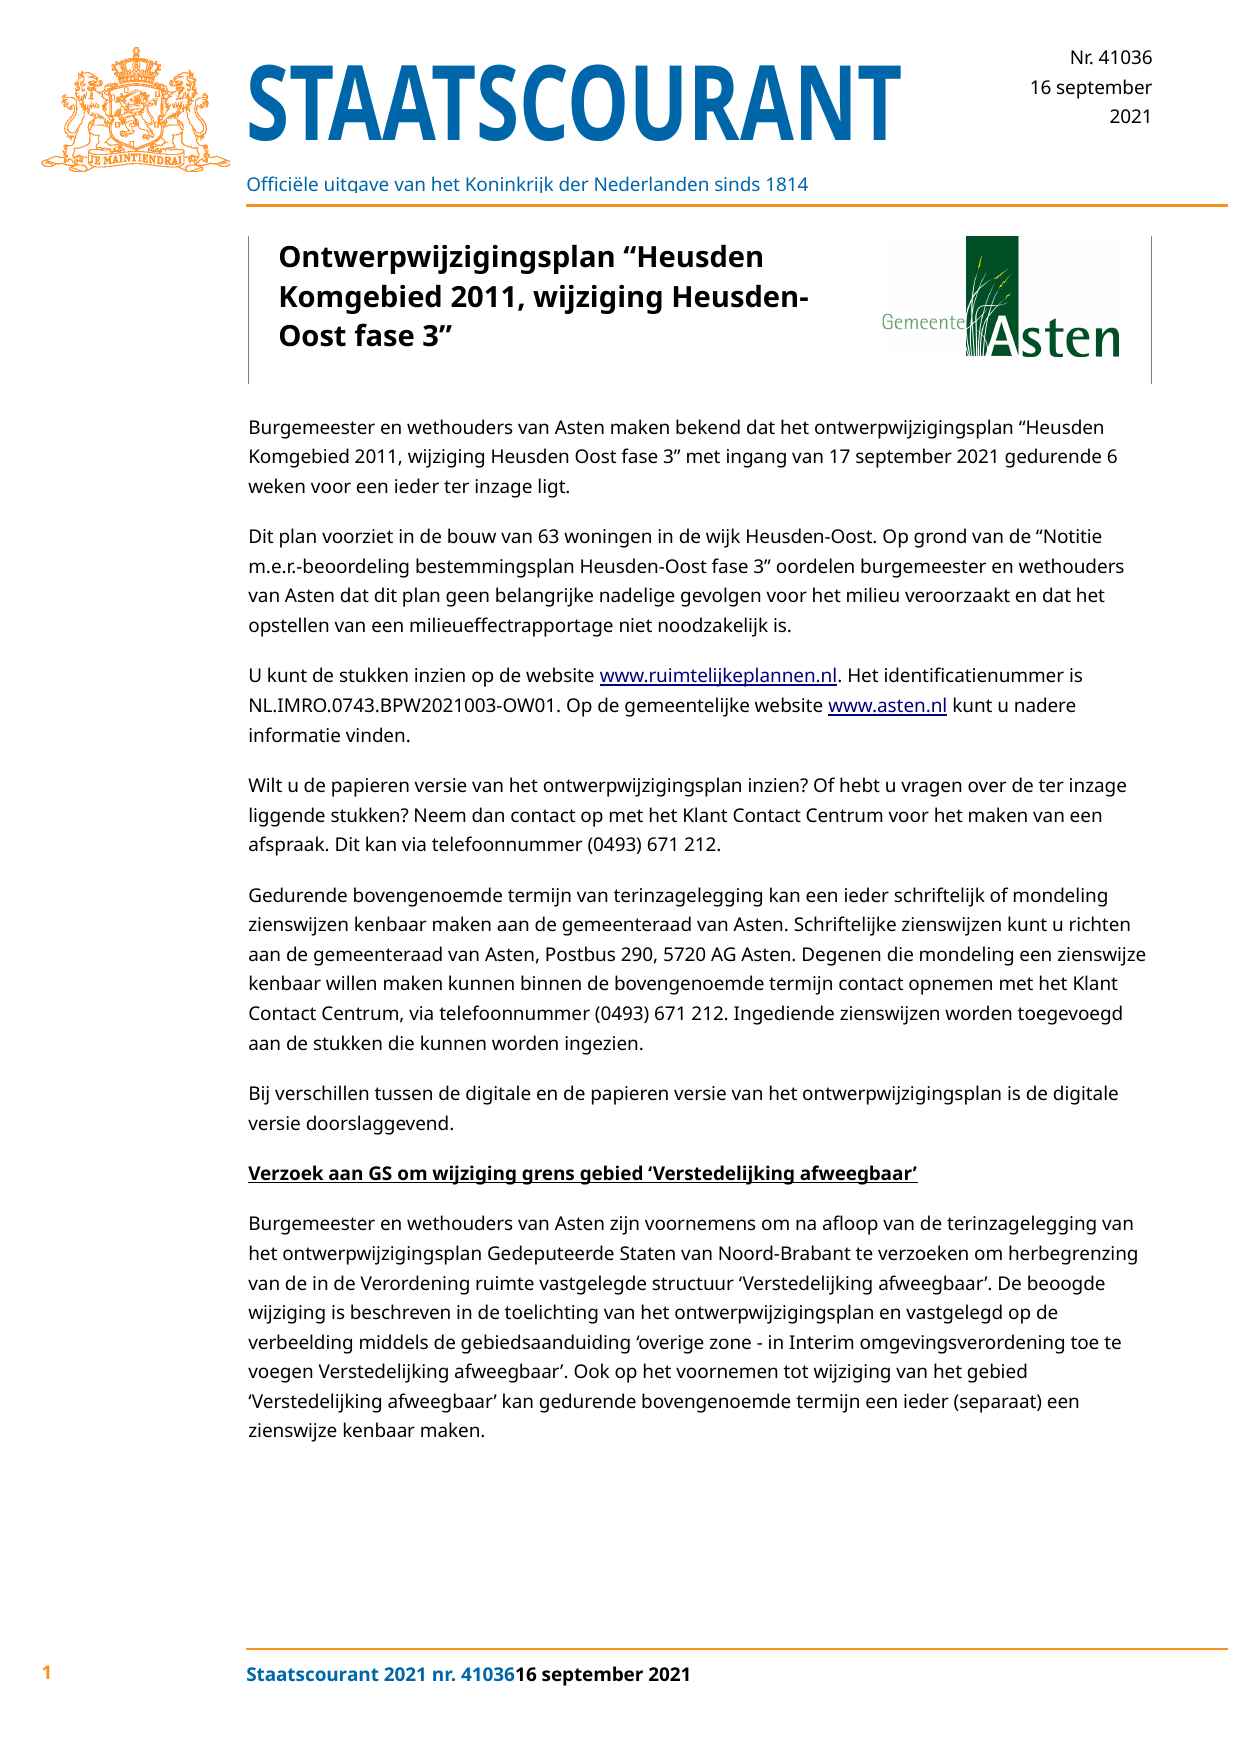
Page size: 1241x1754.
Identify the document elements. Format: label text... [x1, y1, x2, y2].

table_header Ontwerpwijzigingsplan “Heusden Komgebied 2011, wijziging Heusden-Oost fase 3” [249, 236, 850, 384]
text Dit plan voorziet in de bouw van 63 woningen in de wijk Heusden-Oost. Op grond van de “Notitie m.e.r.-beoordeling bestemmingsplan Heusden-Oost fase 3” oordelen burgemeester en wethouders van Asten dat dit plan geen belangrijke nadelige gevolgen voor het milieu veroorzaakt en dat het opstellen van een milieueffectrapportage niet noodzakelijk is. [248, 523, 1152, 638]
picture [41, 47, 231, 172]
picture [882, 236, 1119, 357]
text Burgemeester en wethouders van Asten zijn voornemens om na afloop van de terinzagelegging van het ontwerpwijzigingsplan Gedeputeerde Staten van Noord-Brabant te verzoeken om herbegrenzing van de in de Verordening ruimte vastgelegde structuur ‘Verstedelijking afweegbaar’. De beoogde wijziging is beschreven in de toelichting van het ontwerpwijzigingsplan en vastgelegd op de verbeelding middels de gebiedsaanduiding ‘overige zone - in Interim omgevingsverordening toe te voegen Verstedelijking afweegbaar’. Ook op het voornemen tot wijziging van het gebied ‘Verstedelijking afweegbaar’ kan gedurende bovengenoemde termijn een ieder (separaat) een zienswijze kenbaar maken. [248, 1211, 1152, 1443]
text Burgemeester en wethouders van Asten maken bekend dat het ontwerpwijzigingsplan “Heusden Komgebied 2011, wijziging Heusden Oost fase 3” met ingang van 17 september 2021 gedurende 6 weken voor een ieder ter inzage ligt. [248, 414, 1152, 499]
text Bij verschillen tussen de digitale en de papieren versie van het ontwerpwijzigingsplan is de digitale versie doorslaggevend. [248, 1080, 1152, 1136]
table_header [850, 236, 1151, 384]
text Gedurende bovengenoemde termijn van terinzagelegging kan een ieder schriftelijk of mondeling zienswijzen kenbaar maken aan de gemeenteraad van Asten. Schriftelijke zienswijzen kunt u richten aan de gemeenteraad van Asten, Postbus 290, 5720 AG Asten. Degenen die mondeling een zienswijze kenbaar willen maken kunnen binnen de bovengenoemde termijn contact opnemen met het Klant Contact Centrum, via telefoonnummer (0493) 671 212. Ingediende zienswijzen worden toegevoegd aan de stukken die kunnen worden ingezien. [248, 882, 1152, 1056]
text U kunt de stukken inzien op de website www.ruimtelijkeplannen.nl. Het identificatienummer is NL.IMRO.0743.BPW2021003-OW01. Op de gemeentelijke website www.asten.nl kunt u nadere informatie vinden. [248, 663, 1152, 748]
text Verzoek aan GS om wijziging grens gebied ‘Verstedelijking afweegbaar’ [248, 1160, 1152, 1186]
text Wilt u de papieren versie van het ontwerpwijzigingsplan inzien? Of hebt u vragen over de ter inzage liggende stukken? Neem dan contact op met het Klant Contact Centrum voor het maken van een afspraak. Dit kan via telefoonnummer (0493) 671 212. [248, 772, 1152, 857]
